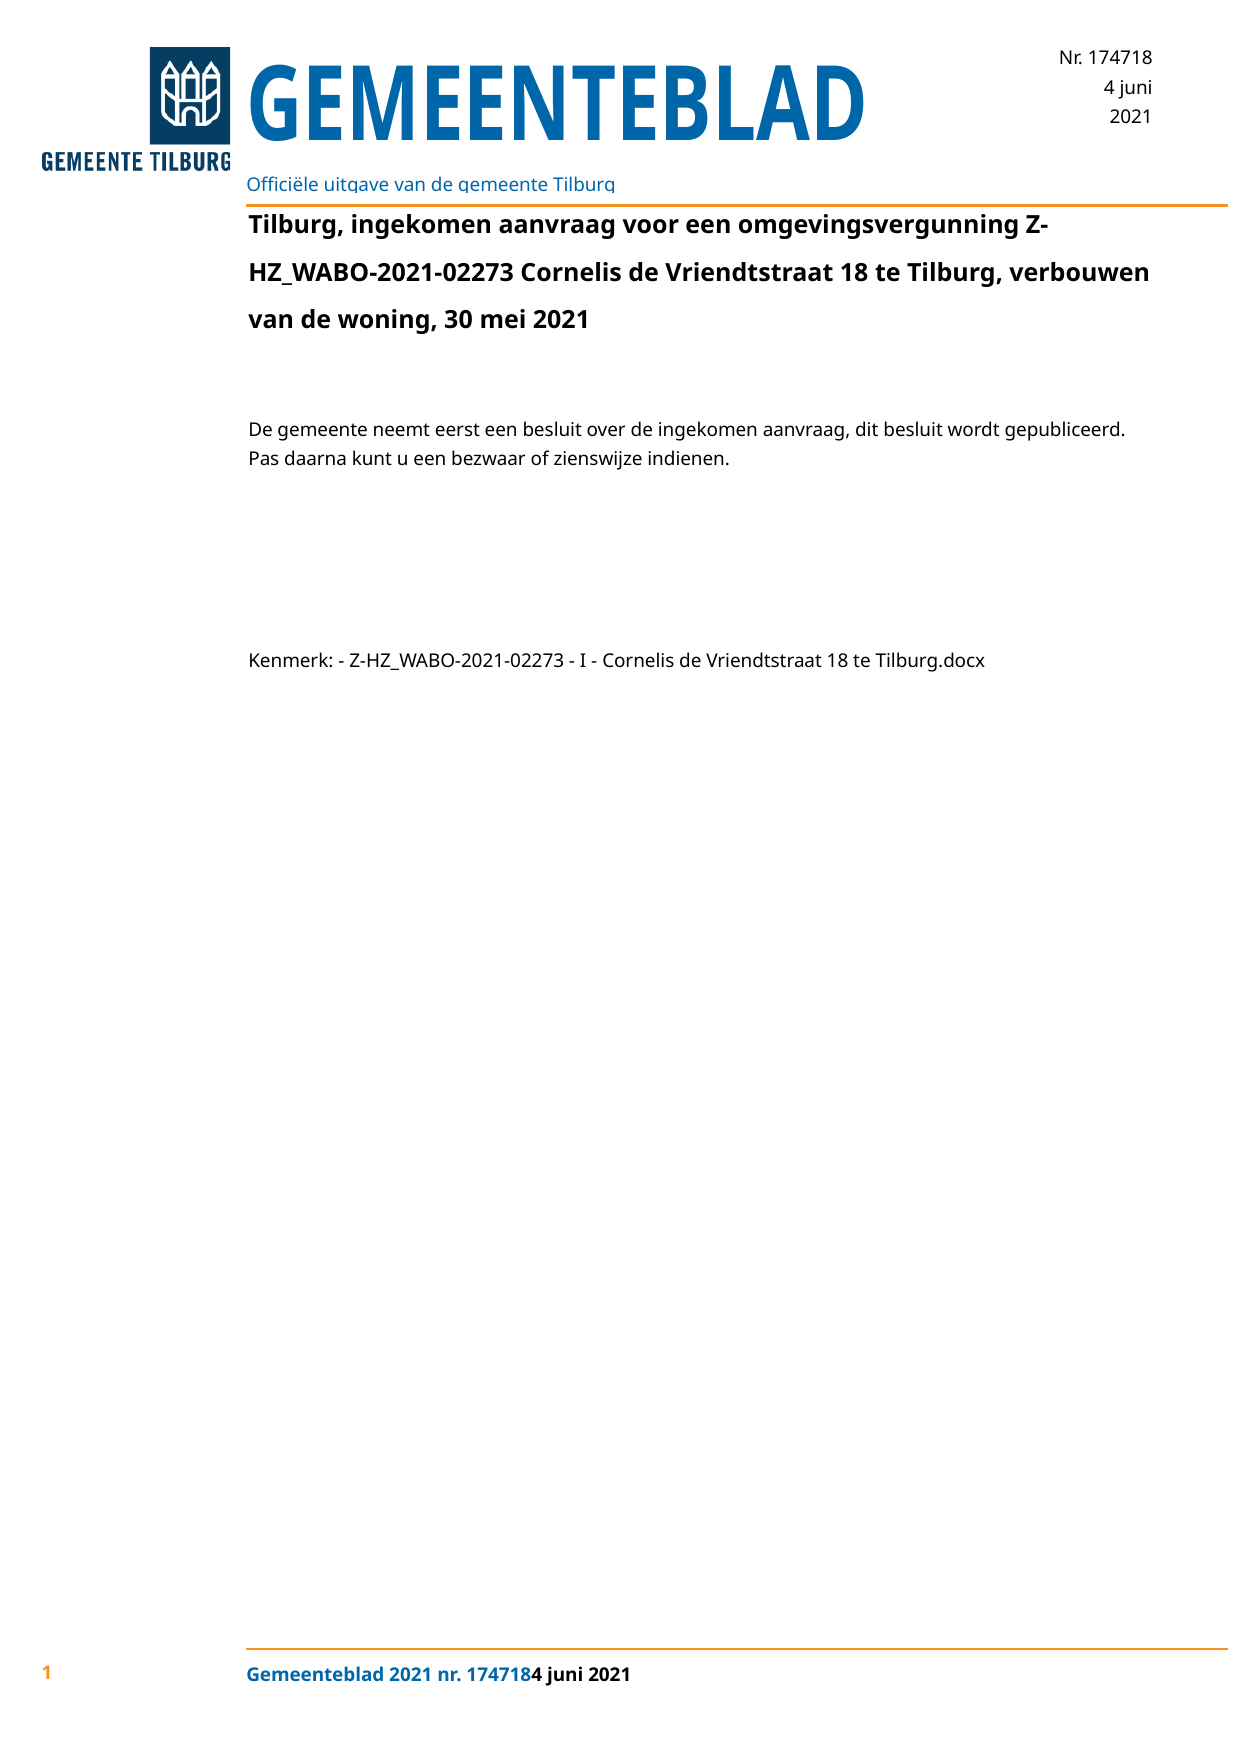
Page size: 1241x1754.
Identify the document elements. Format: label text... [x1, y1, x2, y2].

text Kenmerk: - Z-HZ_WABO-2021-02273 - I - Cornelis de Vriendtstraat 18 te Tilburg.docx [248, 647, 1152, 673]
text De gemeente neemt eerst een besluit over de ingekomen aanvraag, dit besluit wordt gepubliceerd. Pas daarna kunt u een bezwaar of zienswijze indienen. [248, 416, 1152, 471]
text Tilburg, ingekomen aanvraag voor een omgevingsvergunning Z-HZ_WABO-2021-02273 Cornelis de Vriendtstraat 18 te Tilburg, verbouwen van de woning, 30 mei 2021 [248, 207, 1152, 336]
picture [41, 47, 231, 172]
